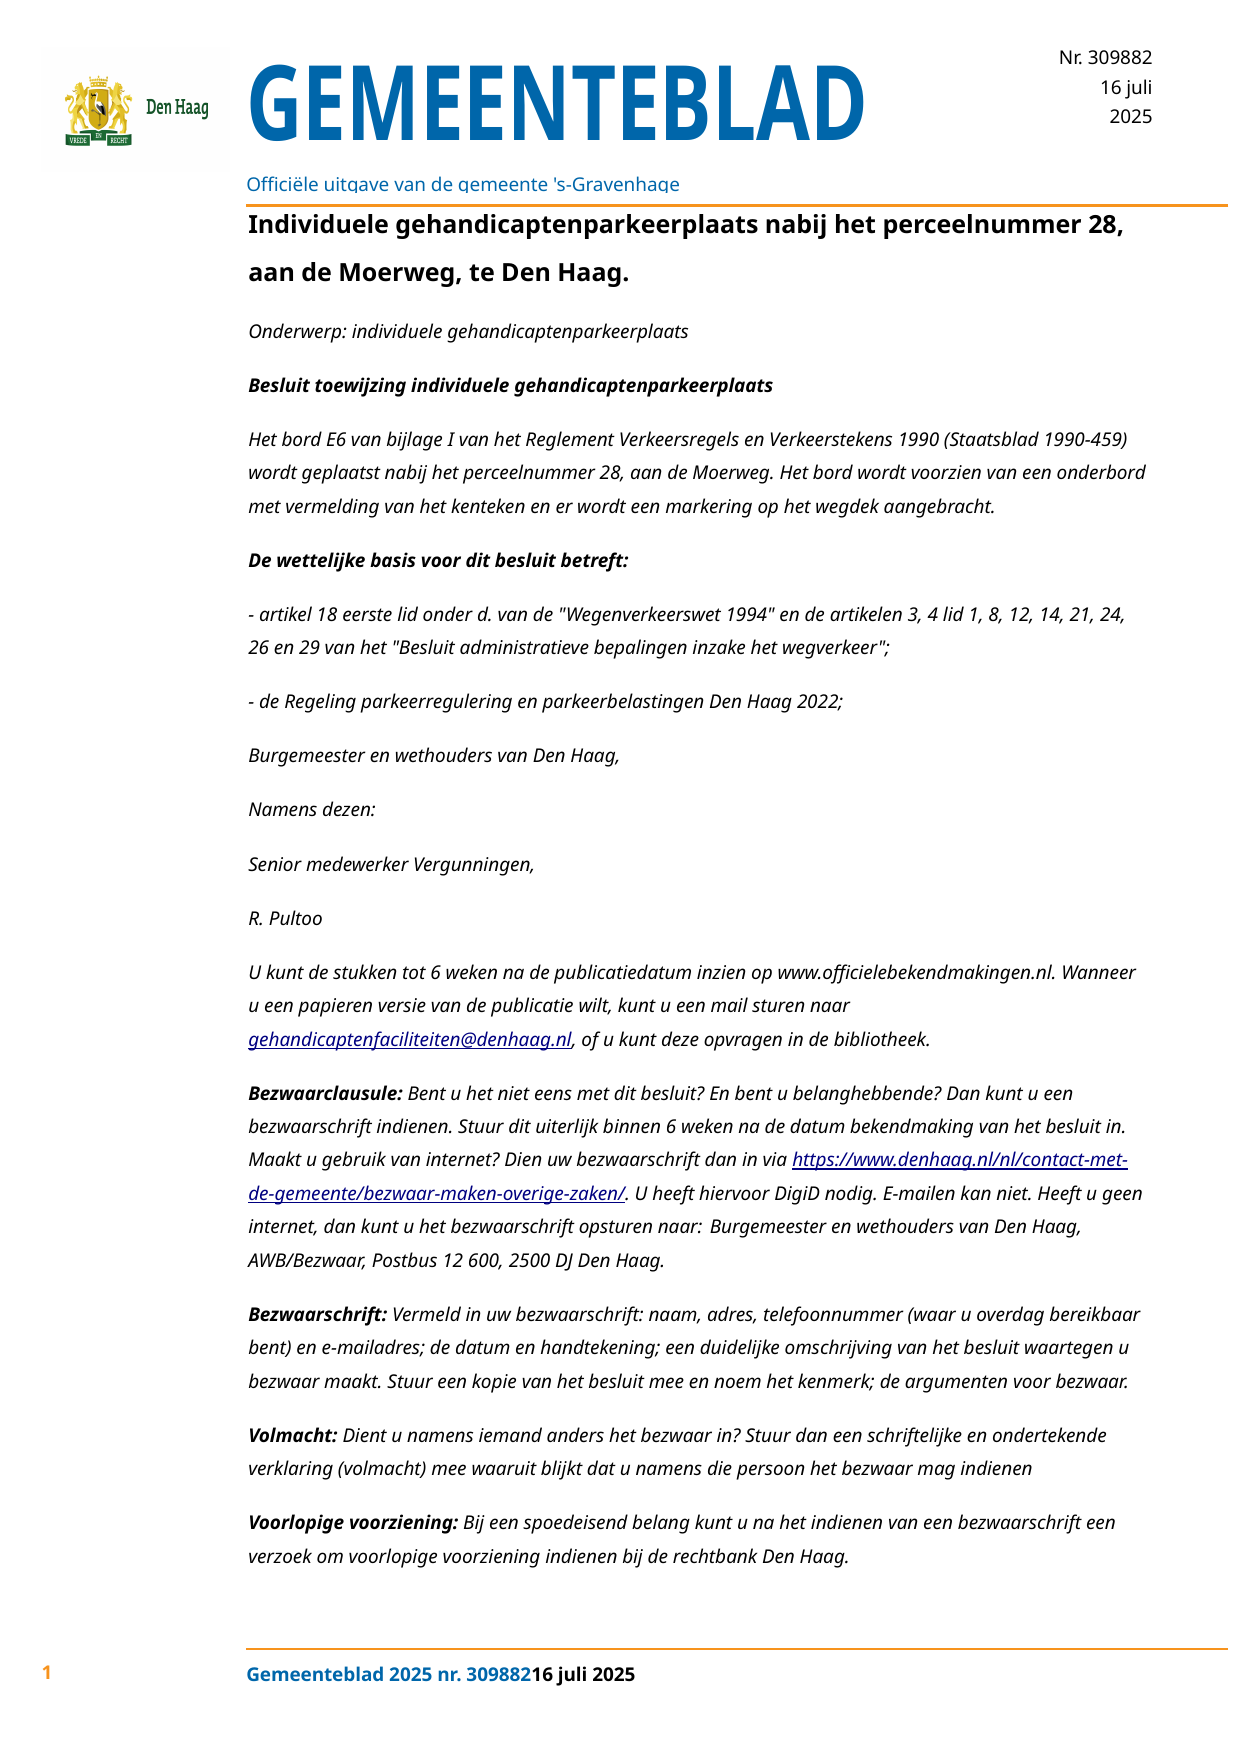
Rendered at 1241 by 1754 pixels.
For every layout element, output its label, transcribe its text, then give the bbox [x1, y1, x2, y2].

text Het bord E6 van bijlage I van het Reglement Verkeersregels en Verkeerstekens 1990 (Staatsblad 1990-459) wordt geplaatst nabij het perceelnummer 28, aan de Moerweg. Het bord wordt voorzien van een onderbord met vermelding van het kenteken en er wordt een markering op het wegdek aangebracht. [248, 426, 1152, 519]
text Voorlopige voorziening: Bij een spoedeisend belang kunt u na het indienen van een bezwaarschrift een verzoek om voorlopige voorziening indienen bij de rechtbank Den Haag. [248, 1509, 1152, 1569]
text U kunt de stukken tot 6 weken na de publicatiedatum inzien op www.officielebekendmakingen.nl. Wanneer u een papieren versie van de publicatie wilt, kunt u een mail sturen naar gehandicaptenfaciliteiten@denhaag.nl, of u kunt deze opvragen in de bibliotheek. [248, 959, 1152, 1051]
text Individuele gehandicaptenparkeerplaats nabij het perceelnummer 28, aan de Moerweg, te Den Haag. [248, 207, 1152, 288]
text Besluit toewijzing individuele gehandicaptenparkeerplaats [248, 372, 1152, 398]
text Senior medewerker Vergunningen, [248, 851, 1152, 876]
picture [41, 47, 231, 172]
text Volmacht: Dient u namens iemand anders het bezwaar in? Stuur dan een schriftelijke en ondertekende verklaring (volmacht) mee waaruit blijkt dat u namens die persoon het bezwaar mag indienen [248, 1422, 1152, 1481]
text - artikel 18 eerste lid onder d. van de "Wegenverkeerswet 1994" en de artikelen 3, 4 lid 1, 8, 12, 14, 21, 24, 26 en 29 van het "Besluit administratieve bepalingen inzake het wegverkeer"; [248, 601, 1152, 660]
text - de Regeling parkeerregulering en parkeerbelastingen Den Haag 2022; [248, 688, 1152, 714]
text De wettelijke basis voor dit besluit betreft: [248, 547, 1152, 573]
text Onderwerp: individuele gehandicaptenparkeerplaats [248, 318, 1152, 344]
text Bezwaarschrift: Vermeld in uw bezwaarschrift: naam, adres, telefoonnummer (waar u overdag bereikbaar bent) en e-mailadres; de datum en handtekening; een duidelijke omschrijving van het besluit waartegen u bezwaar maakt. Stuur een kopie van het besluit mee en noem het kenmerk; de argumenten voor bezwaar. [248, 1301, 1152, 1394]
text R. Pultoo [248, 905, 1152, 931]
text Bezwaarclausule: Bent u het niet eens met dit besluit? En bent u belanghebbende? Dan kunt u een bezwaarschrift indienen. Stuur dit uiterlijk binnen 6 weken na de datum bekendmaking van het besluit in. Maakt u gebruik van internet? Dien uw bezwaarschrift dan in via https://www.denhaag.nl/nl/contact-met-de-gemeente/bezwaar-maken-overige-zaken/. U heeft hiervoor DigiD nodig. E-mailen kan niet. Heeft u geen internet, dan kunt u het bezwaarschrift opsturen naar: Burgemeester en wethouders van Den Haag, AWB/Bezwaar, Postbus 12 600, 2500 DJ Den Haag. [248, 1080, 1152, 1273]
text Burgemeester en wethouders van Den Haag, [248, 743, 1152, 768]
text Namens dezen: [248, 797, 1152, 822]
